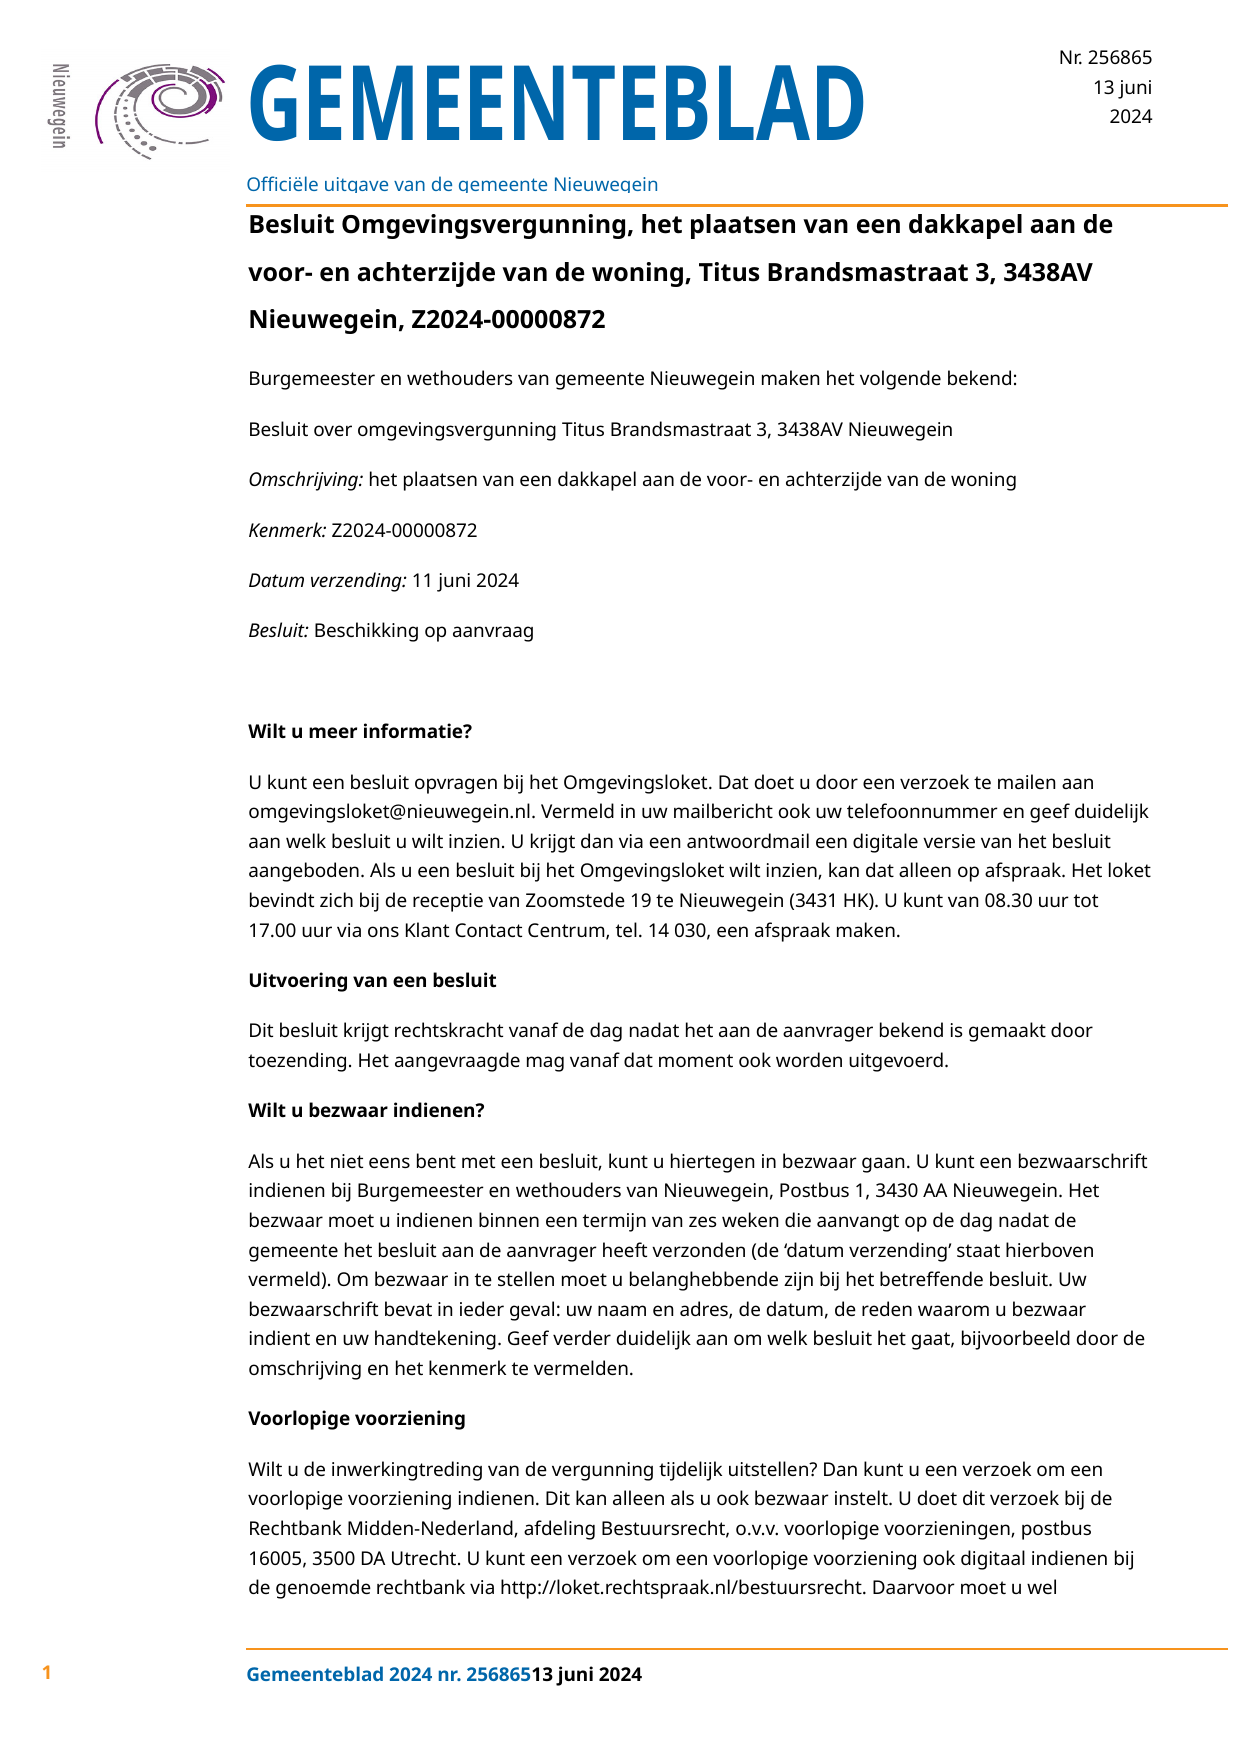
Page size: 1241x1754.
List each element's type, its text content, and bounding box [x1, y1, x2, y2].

text Dit besluit krijgt rechtskracht vanaf de dag nadat het aan de aanvrager bekend is gemaakt door toezending. Het aangevraagde mag vanaf dat moment ook worden uitgevoerd. [248, 1018, 1152, 1073]
text Datum verzending: 11 juni 2024 [248, 567, 1152, 593]
text Besluit Omgevingsvergunning, het plaatsen van een dakkapel aan de voor- en achterzijde van de woning, Titus Brandsmastraat 3, 3438AV Nieuwegein, Z2024-00000872 [248, 207, 1152, 336]
text Uitvoering van een besluit [248, 967, 1152, 993]
text Kenmerk: Z2024-00000872 [248, 517, 1152, 542]
text U kunt een besluit opvragen bij het Omgevingsloket. Dat doet u door een verzoek te mailen aan omgevingsloket@nieuwegein.nl. Vermeld in uw mailbericht ook uw telefoonnummer en geef duidelijk aan welk besluit u wilt inzien. U krijgt dan via een antwoordmail een digitale versie van het besluit aangeboden. Als u een besluit bij het Omgevingsloket wilt inzien, kan dat alleen op afspraak. Het loket bevindt zich bij de receptie van Zoomstede 19 te Nieuwegein (3431 HK). U kunt van 08.30 uur tot 17.00 uur via ons Klant Contact Centrum, tel. 14 030, een afspraak maken. [248, 769, 1152, 942]
text Besluit over omgevingsvergunning Titus Brandsmastraat 3, 3438AV Nieuwegein [248, 416, 1152, 442]
text Voorlopige voorziening [248, 1406, 1152, 1431]
text Als u het niet eens bent met een besluit, kunt u hiertegen in bezwaar gaan. U kunt een bezwaarschrift indienen bij Burgemeester en wethouders van Nieuwegein, Postbus 1, 3430 AA Nieuwegein. Het bezwaar moet u indienen binnen een termijn van zes weken die aanvangt op de dag nadat de gemeente het besluit aan de aanvrager heeft verzonden (de ‘datum verzending’ staat hierboven vermeld). Om bezwaar in te stellen moet u belanghebbende zijn bij het betreffende besluit. Uw bezwaarschrift bevat in ieder geval: uw naam en adres, de datum, de reden waarom u bezwaar indient en uw handtekening. Geef verder duidelijk aan om welk besluit het gaat, bijvoorbeeld door de omschrijving en het kenmerk te vermelden. [248, 1148, 1152, 1381]
text Burgemeester en wethouders van gemeente Nieuwegein maken het volgende bekend: [248, 366, 1152, 391]
text Wilt u de inwerkingtreding van de vergunning tijdelijk uitstellen? Dan kunt u een verzoek om een voorlopige voorziening indienen. Dit kan alleen als u ook bezwaar instelt. U doet dit verzoek bij de Rechtbank Midden-Nederland, afdeling Bestuursrecht, o.v.v. voorlopige voorzieningen, postbus 16005, 3500 DA Utrecht. U kunt een verzoek om een voorlopige voorziening ook digitaal indienen bij de genoemde rechtbank via http://loket.rechtspraak.nl/bestuursrecht. Daarvoor moet u wel [248, 1456, 1152, 1600]
text Wilt u meer informatie? [248, 718, 1152, 744]
picture [41, 47, 231, 172]
text Omschrijving: het plaatsen van een dakkapel aan de voor- en achterzijde van de woning [248, 466, 1152, 492]
text Wilt u bezwaar indienen? [248, 1098, 1152, 1123]
text Besluit: Beschikking op aanvraag [248, 618, 1152, 643]
